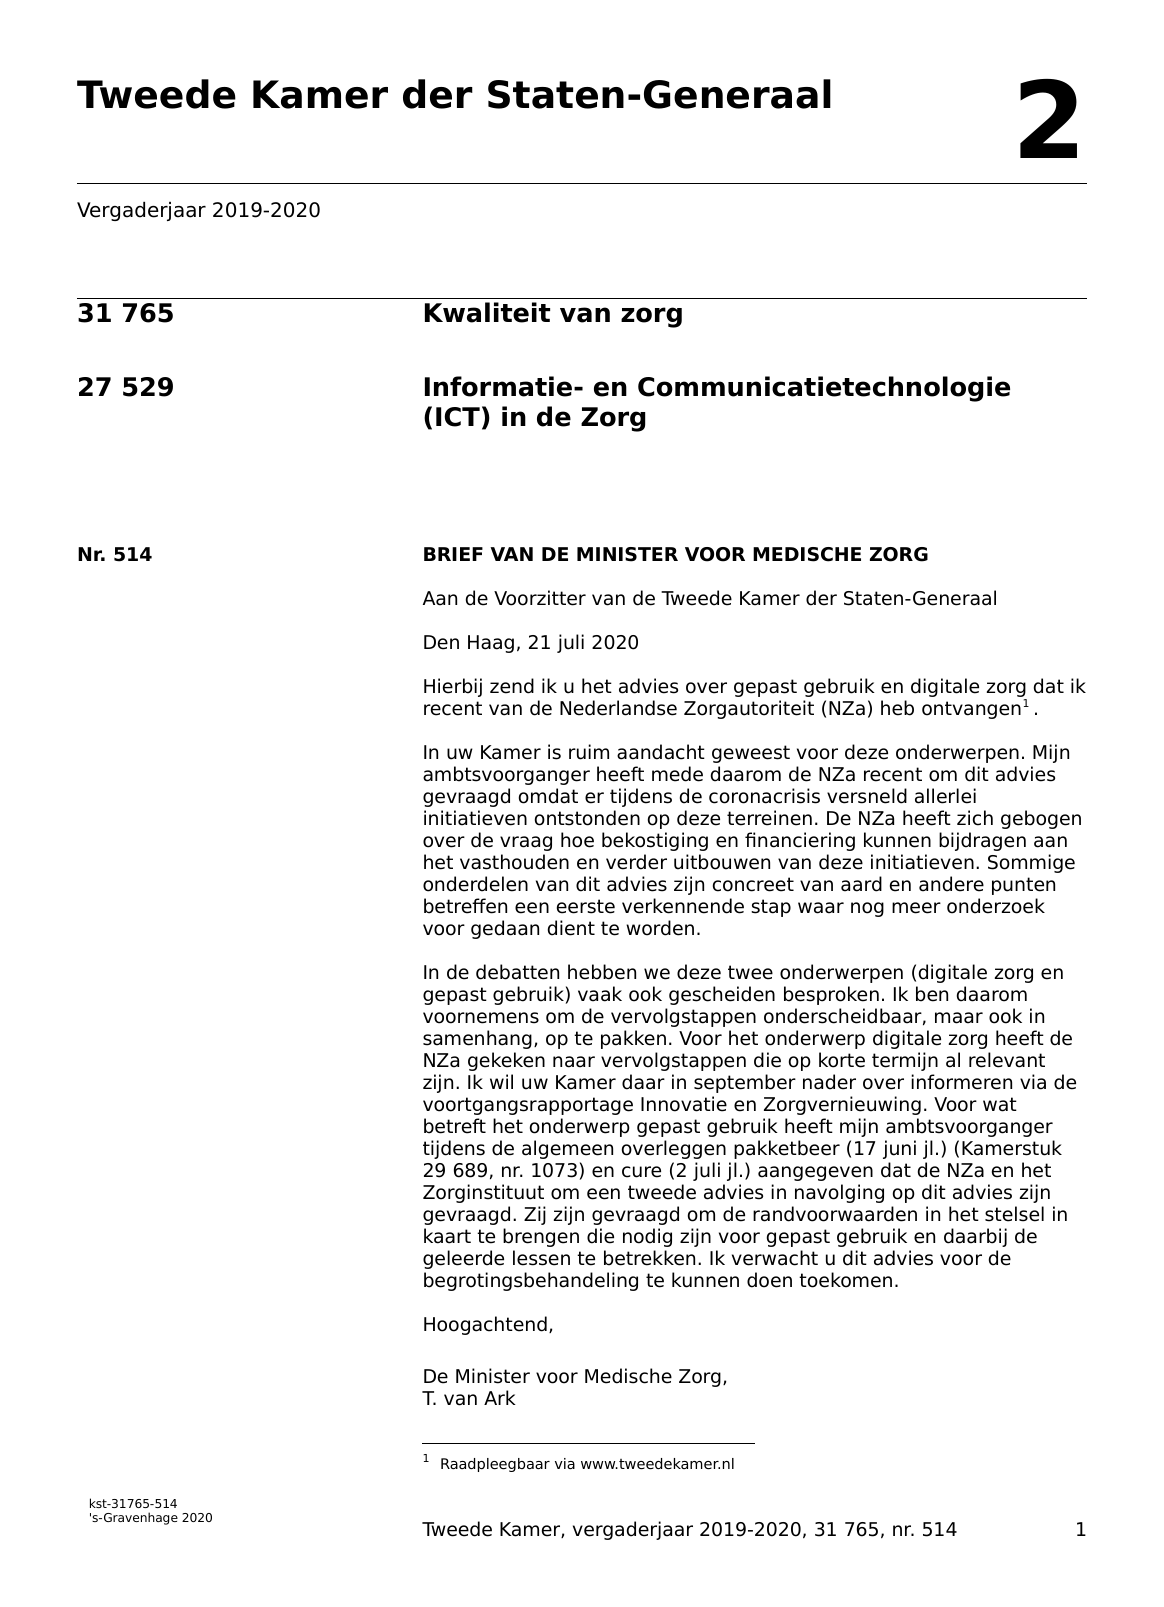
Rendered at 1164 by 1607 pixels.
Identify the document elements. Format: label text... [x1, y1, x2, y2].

text Den Haag, 21 juli 2020 [422, 632, 1087, 654]
table_header 2 [886, 59, 1087, 183]
subtitle Nr. 514 BRIEF VAN DE MINISTER VOOR MEDISCHE ZORG [77, 543, 1087, 565]
text 's-Gravenhage 2020 [88, 1511, 323, 1525]
subtitle 27 529 Informatie- en Communicatietechnologie (ICT) in de Zorg [77, 373, 1087, 432]
text De Minister voor Medische Zorg, T. van Ark [422, 1366, 1087, 1410]
text Aan de Voorzitter van de Tweede Kamer der Staten-Generaal [422, 588, 1087, 609]
text In uw Kamer is ruim aandacht geweest voor deze onderwerpen. Mijn ambtsvoorganger heeft mede daarom de NZa recent om dit advies gevraagd omdat er tijdens de coronacrisis versneld allerlei initiatieven ontstonden op deze terreinen. De NZa heeft zich gebogen over de vraag hoe bekostiging en financiering kunnen bijdragen aan het vasthouden en verder uitbouwen van deze initiatieven. Sommige onderdelen van dit advies zijn concreet van aard en andere punten betreffen een eerste verkennende stap waar nog meer onderzoek voor gedaan dient te worden. [422, 742, 1087, 940]
text In de debatten hebben we deze twee onderwerpen (digitale zorg en gepast gebruik) vaak ook gescheiden besproken. Ik ben daarom voornemens om de vervolgstappen onderscheidbaar, maar ook in samenhang, op te pakken. Voor het onderwerp digitale zorg heeft de NZa gekeken naar vervolgstappen die op korte termijn al relevant zijn. Ik wil uw Kamer daar in september nader over informeren via de voortgangsrapportage Innovatie en Zorgvernieuwing. Voor wat betreft het onderwerp gepast gebruik heeft mijn ambtsvoorganger tijdens de algemeen overleggen pakketbeer (17 juni jl.) (Kamerstuk 29 689, nr. 1073) en cure (2 juli jl.) aangegeven dat de NZa en het Zorginstituut om een tweede advies in navolging op dit advies zijn gevraagd. Zij zijn gevraagd om de randvoorwaarden in het stelsel in kaart te brengen die nodig zijn voor gepast gebruik en daarbij de geleerde lessen te betrekken. Ik verwacht u dit advies voor de begrotingsbehandeling te kunnen doen toekomen. [422, 962, 1087, 1292]
text Raadpleegbaar via www.tweedekamer.nl [422, 1452, 1087, 1474]
table_header Tweede Kamer der Staten-Generaal [77, 59, 886, 183]
subtitle 31 765 Kwaliteit van zorg [77, 299, 1087, 329]
text Hoogachtend, [422, 1314, 1087, 1336]
text Hierbij zend ik u het advies over gepast gebruik en digitale zorg dat ik recent van de Nederlandse Zorgautoriteit (NZa) heb ontvangen. [422, 676, 1087, 720]
text kst-31765-514 [88, 1497, 323, 1511]
table_cell Vergaderjaar 2019-2020 [77, 184, 1087, 298]
